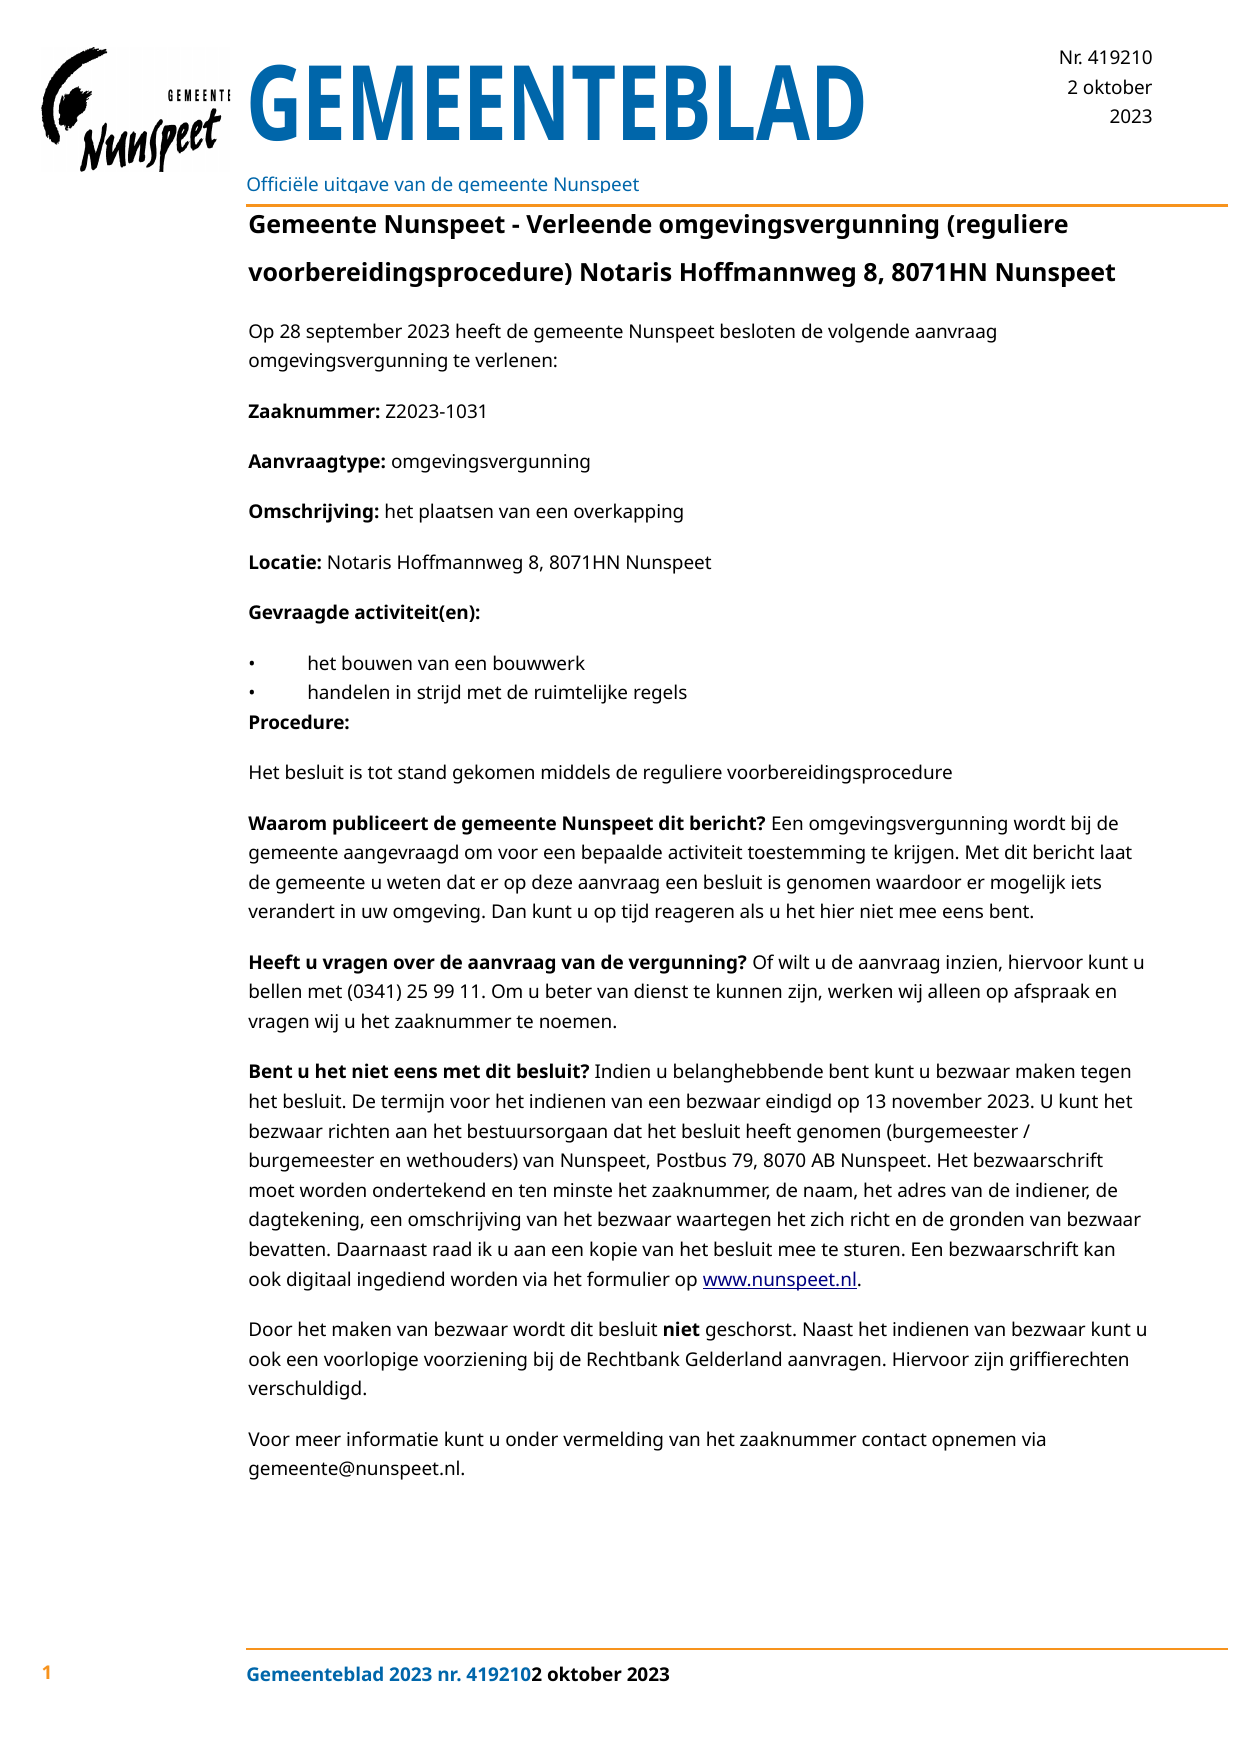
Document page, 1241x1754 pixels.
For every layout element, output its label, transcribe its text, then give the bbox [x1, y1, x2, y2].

text Waarom publiceert de gemeente Nunspeet dit bericht? Een omgevingsvergunning wordt bij de gemeente aangevraagd om voor een bepaalde activiteit toestemming te krijgen. Met dit bericht laat de gemeente u weten dat er op deze aanvraag een besluit is genomen waardoor er mogelijk iets verandert in uw omgeving. Dan kunt u op tijd reageren als u het hier niet mee eens bent. [248, 810, 1152, 924]
picture [41, 47, 231, 172]
text Bent u het niet eens met dit besluit? Indien u belanghebbende bent kunt u bezwaar maken tegen het besluit. De termijn voor het indienen van een bezwaar eindigd op 13 november 2023. U kunt het bezwaar richten aan het bestuursorgaan dat het besluit heeft genomen (burgemeester / burgemeester en wethouders) van Nunspeet, Postbus 79, 8070 AB Nunspeet. Het bezwaarschrift moet worden ondertekend en ten minste het zaaknummer, de naam, het adres van de indiener, de dagtekening, een omschrijving van het bezwaar waartegen het zich richt en de gronden van bezwaar bevatten. Daarnaast raad ik u aan een kopie van het besluit mee te sturen. Een bezwaarschrift kan ook digitaal ingediend worden via het formulier op www.nunspeet.nl. [248, 1059, 1152, 1292]
text Aanvraagtype: omgevingsvergunning [248, 448, 1152, 474]
text Zaaknummer: Z2023-1031 [248, 398, 1152, 424]
text Door het maken van bezwaar wordt dit besluit niet geschorst. Naast het indienen van bezwaar kunt u ook een voorlopige voorziening bij de Rechtbank Gelderland aanvragen. Hiervoor zijn griffierechten verschuldigd. [248, 1316, 1152, 1401]
list handelen in strijd met de ruimtelijke regels [248, 679, 1152, 705]
text Locatie: Notaris Hoffmannweg 8, 8071HN Nunspeet [248, 549, 1152, 575]
text Voor meer informatie kunt u onder vermelding van het zaaknummer contact opnemen via gemeente@nunspeet.nl. [248, 1426, 1152, 1481]
list het bouwen van een bouwwerk [248, 650, 1152, 676]
text Gemeente Nunspeet - Verleende omgevingsvergunning (reguliere voorbereidingsprocedure) Notaris Hoffmannweg 8, 8071HN Nunspeet [248, 207, 1152, 288]
text Op 28 september 2023 heeft de gemeente Nunspeet besloten de volgende aanvraag omgevingsvergunning te verlenen: [248, 318, 1152, 373]
text Procedure: [248, 709, 1152, 735]
text Gevraagde activiteit(en): [248, 599, 1152, 625]
text Heeft u vragen over de aanvraag van de vergunning? Of wilt u de aanvraag inzien, hiervoor kunt u bellen met (0341) 25 99 11. Om u beter van dienst te kunnen zijn, werken wij alleen op afspraak en vragen wij u het zaaknummer te noemen. [248, 949, 1152, 1034]
text Omschrijving: het plaatsen van een overkapping [248, 499, 1152, 524]
text Het besluit is tot stand gekomen middels de reguliere voorbereidingsprocedure [248, 759, 1152, 785]
